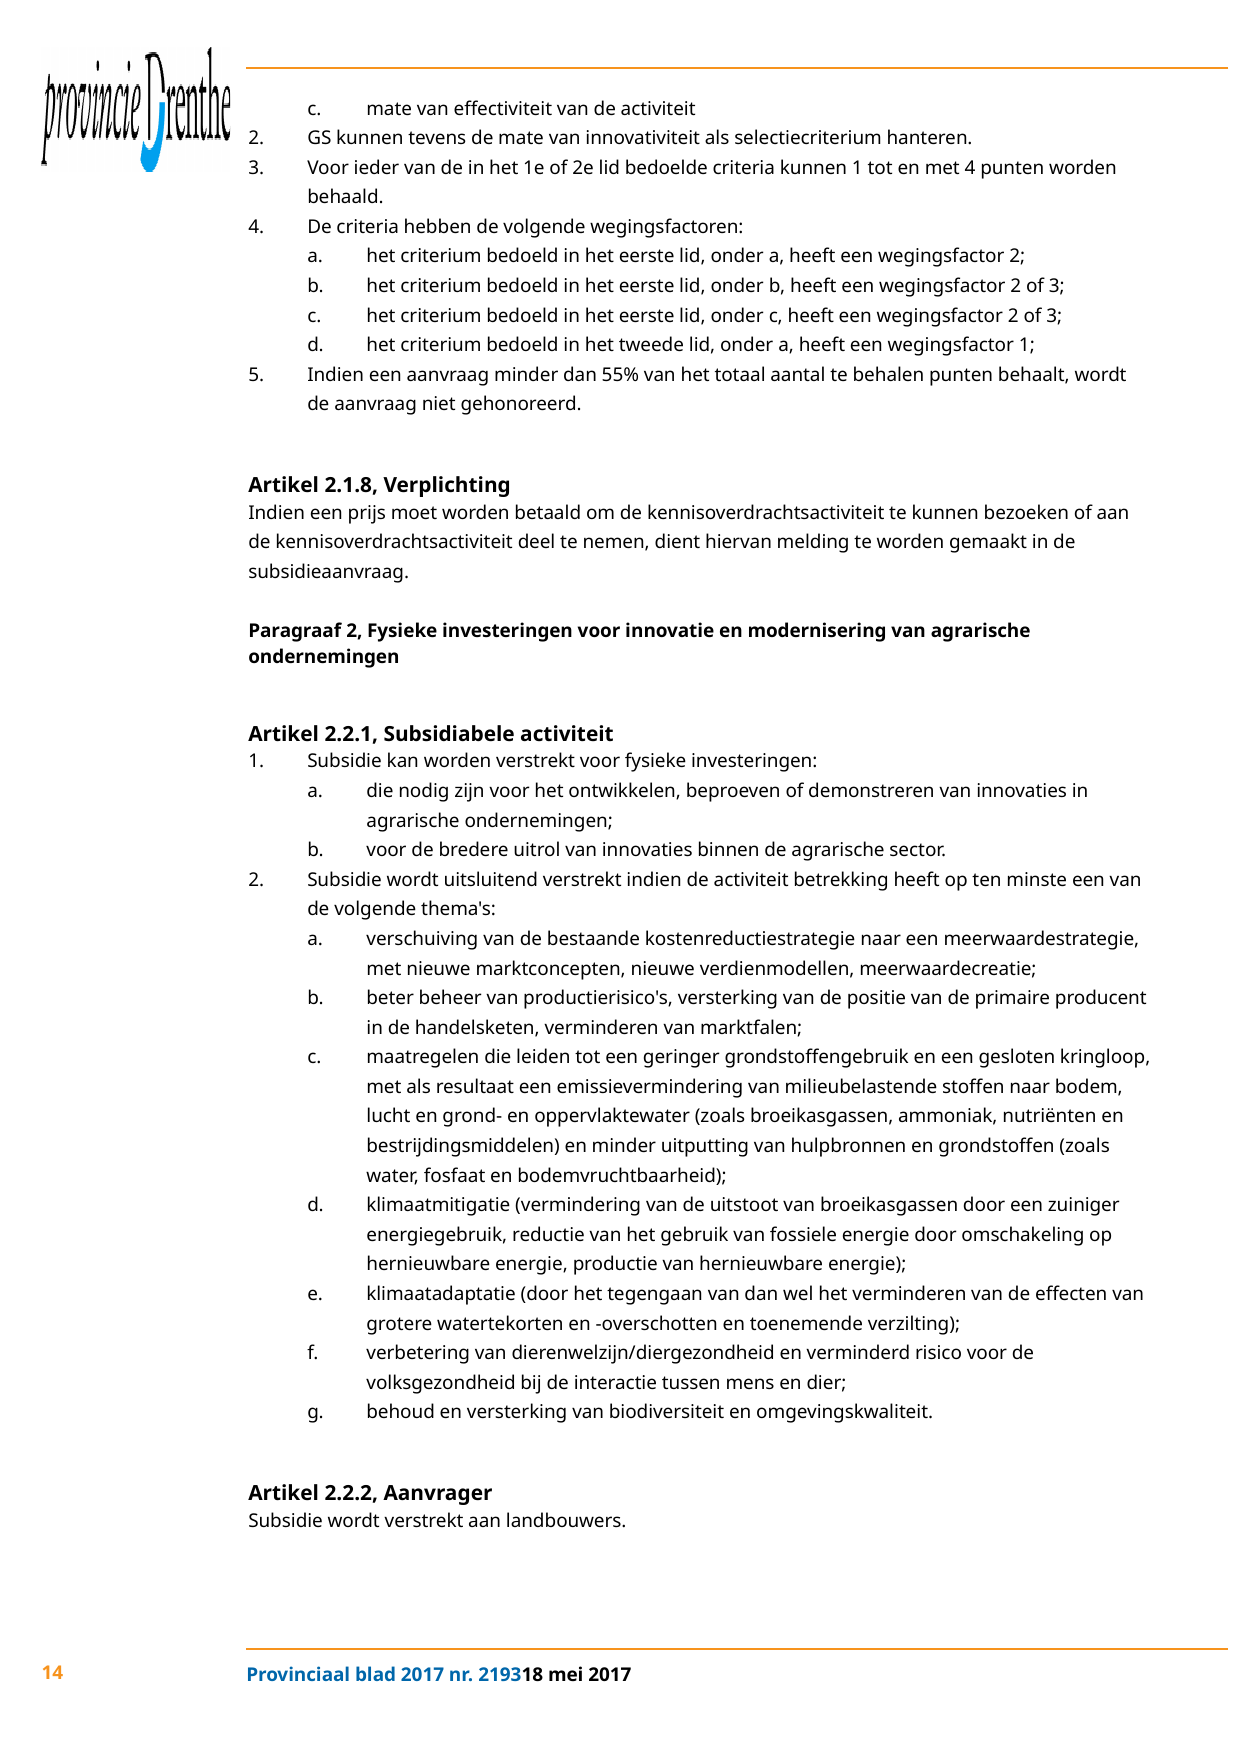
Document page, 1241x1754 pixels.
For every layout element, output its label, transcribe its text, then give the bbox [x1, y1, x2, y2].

list behoud en versterking van biodiversiteit en omgevingskwaliteit. [307, 1398, 1152, 1424]
text Artikel 2.2.2, Aanvrager [248, 1478, 1152, 1507]
text Artikel 2.2.1, Subsidiabele activiteit [248, 719, 1152, 748]
list mate van effectiviteit van de activiteit [307, 95, 1152, 121]
list het criterium bedoeld in het eerste lid, onder c, heeft een wegingsfactor 2 of 3; [307, 302, 1152, 328]
list het criterium bedoeld in het eerste lid, onder b, heeft een wegingsfactor 2 of 3; [307, 272, 1152, 298]
text Paragraaf 2, Fysieke investeringen voor innovatie en modernisering van agrarische ondernemingen [248, 617, 1152, 669]
picture [41, 47, 231, 172]
list GS kunnen tevens de mate van innovativiteit als selectiecriterium hanteren. [248, 124, 1152, 150]
list beter beheer van productierisico's, versterking van de positie van de primaire producent in de handelsketen, verminderen van marktfalen; [307, 984, 1152, 1040]
list klimaatmitigatie (vermindering van de uitstoot van broeikasgassen door een zuiniger energiegebruik, reductie van het gebruik van fossiele energie door omschakeling op hernieuwbare energie, productie van hernieuwbare energie); [307, 1191, 1152, 1276]
list De criteria hebben de volgende wegingsfactoren: [248, 213, 1152, 239]
text Artikel 2.1.8, Verplichting [248, 471, 1152, 499]
text Indien een prijs moet worden betaald om de kennisoverdrachtsactiviteit te kunnen bezoeken of aan de kennisoverdrachtsactiviteit deel te nemen, dient hiervan melding te worden gemaakt in de subsidieaanvraag. [248, 499, 1152, 584]
list Subsidie kan worden verstrekt voor fysieke investeringen: [248, 748, 1152, 773]
list die nodig zijn voor het ontwikkelen, beproeven of demonstreren van innovaties in agrarische ondernemingen; [307, 777, 1152, 833]
list verschuiving van de bestaande kostenreductiestrategie naar een meerwaardestrategie, met nieuwe marktconcepten, nieuwe verdienmodellen, meerwaardecreatie; [307, 925, 1152, 981]
list klimaatadaptatie (door het tegengaan van dan wel het verminderen van de effecten van grotere watertekorten en -overschotten en toenemende verzilting); [307, 1280, 1152, 1336]
list maatregelen die leiden tot een geringer grondstoffengebruik en een gesloten kringloop, met als resultaat een emissievermindering van milieubelastende stoffen naar bodem, lucht en grond- en oppervlaktewater (zoals broeikasgassen, ammoniak, nutriënten en bestrijdingsmiddelen) en minder uitputting van hulpbronnen en grondstoffen (zoals water, fosfaat en bodemvruchtbaarheid); [307, 1043, 1152, 1188]
list Subsidie wordt uitsluitend verstrekt indien de activiteit betrekking heeft op ten minste een van de volgende thema's: [248, 866, 1152, 921]
list voor de bredere uitrol van innovaties binnen de agrarische sector. [307, 836, 1152, 862]
list verbetering van dierenwelzijn/diergezondheid en verminderd risico voor de volksgezondheid bij de interactie tussen mens en dier; [307, 1339, 1152, 1395]
list het criterium bedoeld in het tweede lid, onder a, heeft een wegingsfactor 1; [307, 331, 1152, 357]
list het criterium bedoeld in het eerste lid, onder a, heeft een wegingsfactor 2; [307, 243, 1152, 268]
text Subsidie wordt verstrekt aan landbouwers. [248, 1507, 1152, 1533]
list Voor ieder van de in het 1e of 2e lid bedoelde criteria kunnen 1 tot en met 4 punten worden behaald. [248, 154, 1152, 209]
list Indien een aanvraag minder dan 55% van het totaal aantal te behalen punten behaalt, wordt de aanvraag niet gehonoreerd. [248, 361, 1152, 416]
